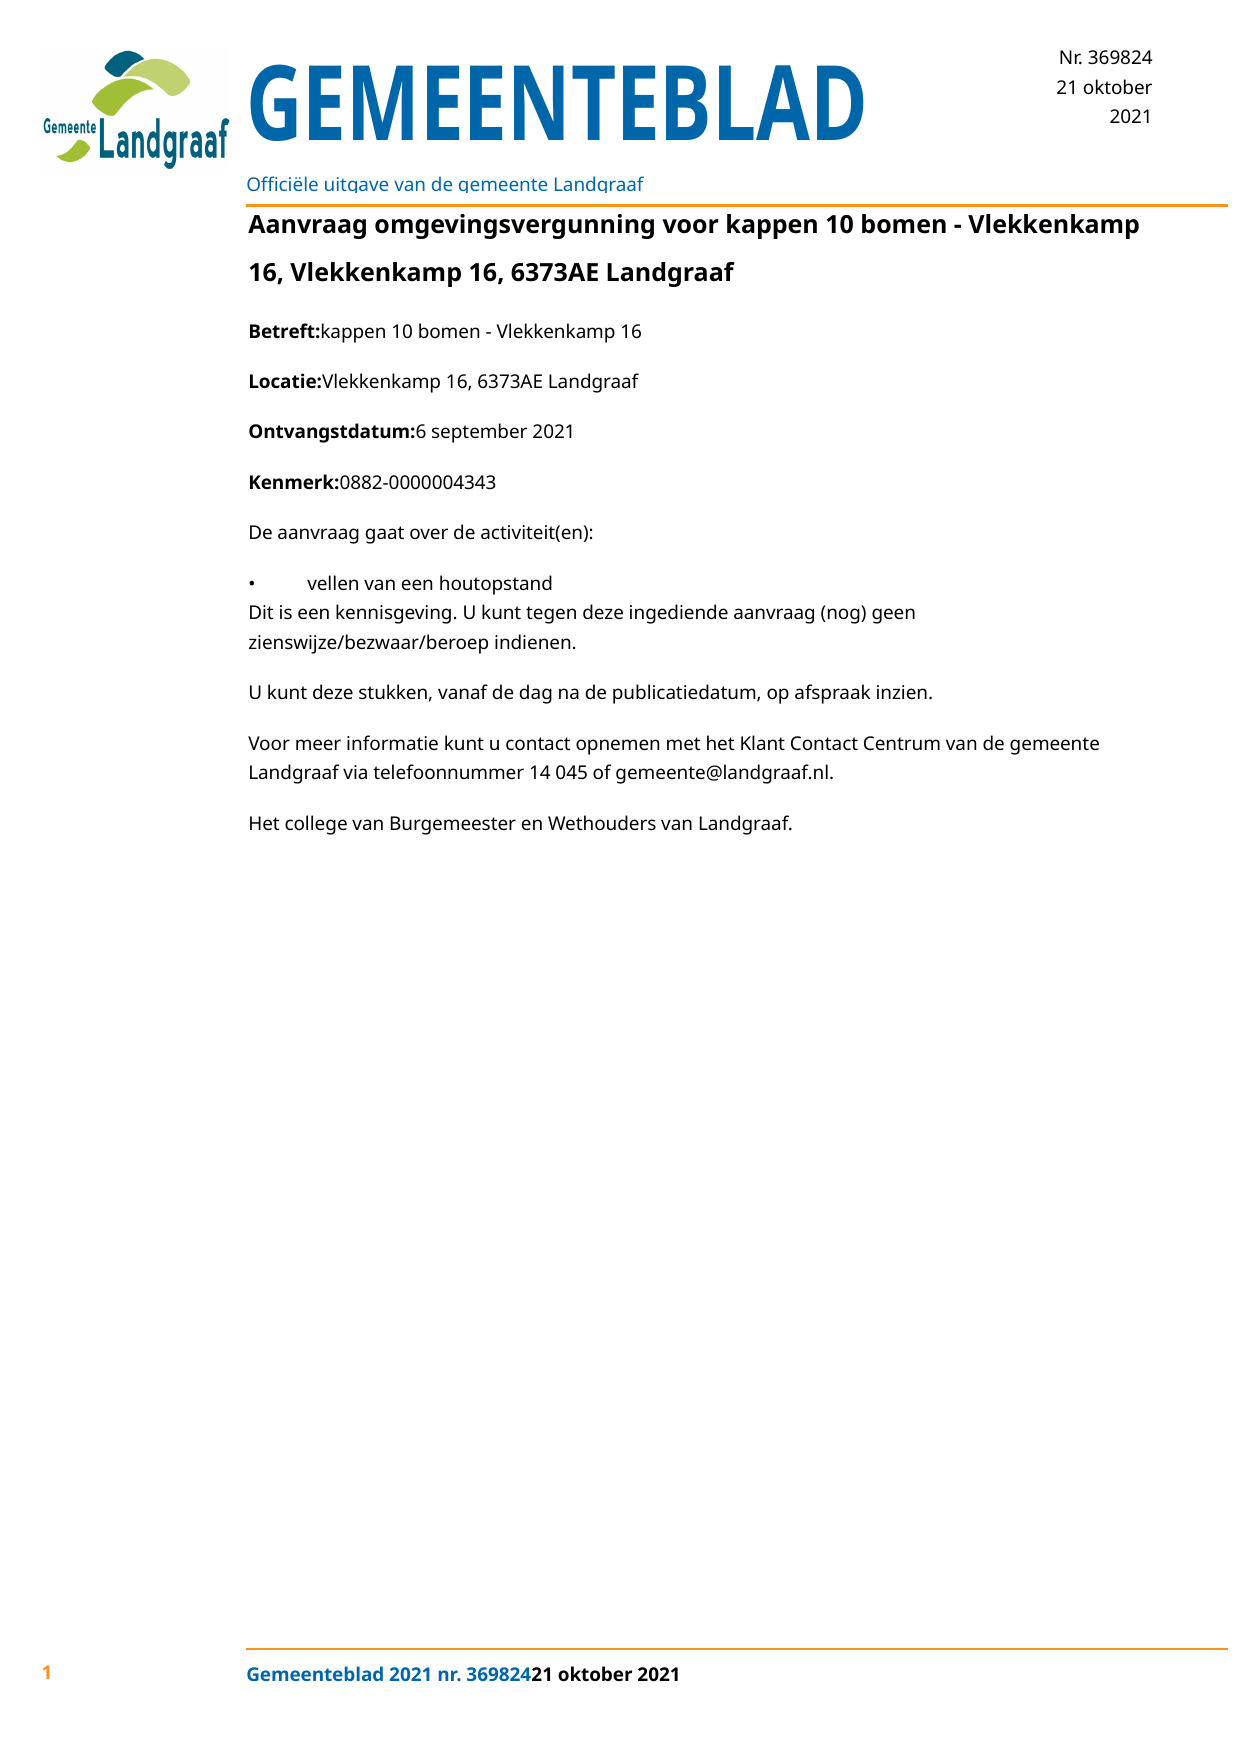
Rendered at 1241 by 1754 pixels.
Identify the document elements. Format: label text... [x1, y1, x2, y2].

picture [41, 47, 231, 172]
text Ontvangstdatum:6 september 2021 [248, 419, 1152, 444]
text Dit is een kennisgeving. U kunt tegen deze ingediende aanvraag (nog) geen zienswijze/bezwaar/beroep indienen. [248, 599, 1152, 655]
text Het college van Burgemeester en Wethouders van Landgraaf. [248, 810, 1152, 836]
text U kunt deze stukken, vanaf de dag na de publicatiedatum, op afspraak inzien. [248, 679, 1152, 705]
list vellen van een houtopstand [248, 570, 1152, 596]
text Aanvraag omgevingsvergunning voor kappen 10 bomen - Vlekkenkamp 16, Vlekkenkamp 16, 6373AE Landgraaf [248, 207, 1152, 288]
text Betreft:kappen 10 bomen - Vlekkenkamp 16 [248, 318, 1152, 344]
text De aanvraag gaat over de activiteit(en): [248, 519, 1152, 545]
text Voor meer informatie kunt u contact opnemen met het Klant Contact Centrum van de gemeente Landgraaf via telefoonnummer 14 045 of gemeente@landgraaf.nl. [248, 730, 1152, 785]
text Kenmerk:0882-0000004343 [248, 469, 1152, 495]
text Locatie:Vlekkenkamp 16, 6373AE Landgraaf [248, 368, 1152, 394]
